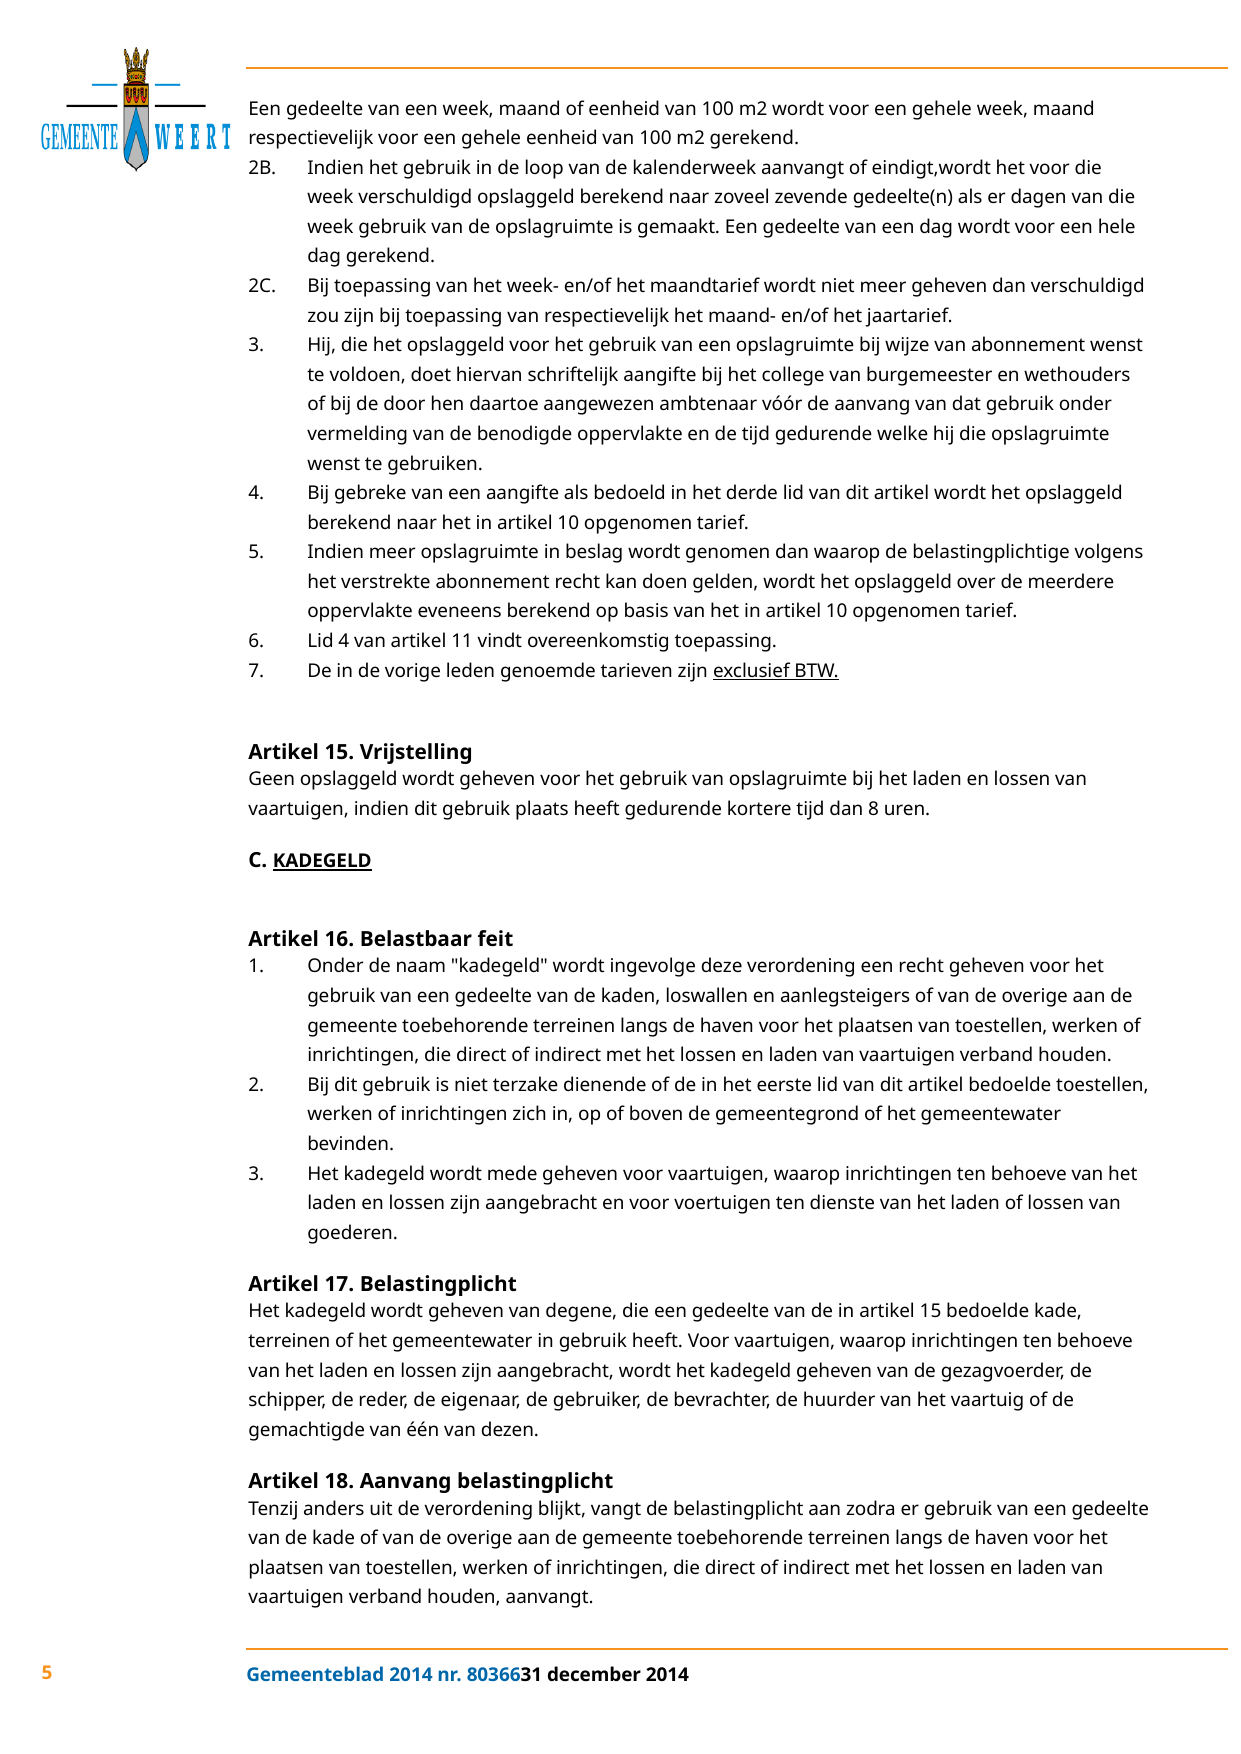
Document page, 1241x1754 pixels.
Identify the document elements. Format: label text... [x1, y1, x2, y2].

list Bij toepassing van het week- en/of het maandtarief wordt niet meer geheven dan verschuldigd zou zijn bij toepassing van respectievelijk het maand- en/of het jaartarief. [248, 272, 1152, 328]
text Geen opslaggeld wordt geheven voor het gebruik van opslagruimte bij het laden en lossen van vaartuigen, indien dit gebruik plaats heeft gedurende kortere tijd dan 8 uren. [248, 765, 1152, 821]
list Lid 4 van artikel 11 vindt overeenkomstig toepassing. [248, 627, 1152, 653]
text C. KADEGELD [248, 845, 1152, 874]
list Het kadegeld wordt mede geheven voor vaartuigen, waarop inrichtingen ten behoeve van het laden en lossen zijn aangebracht en voor voertuigen ten dienste van het laden of lossen van goederen. [248, 1160, 1152, 1244]
list De in de vorige leden genoemde tarieven zijn exclusief BTW. [248, 657, 1152, 683]
text Tenzij anders uit de verordening blijkt, vangt de belastingplicht aan zodra er gebruik van een gedeelte van de kade of van de overige aan de gemeente toebehorende terreinen langs de haven voor het plaatsen van toestellen, werken of inrichtingen, die direct of indirect met het lossen en laden van vaartuigen verband houden, aanvangt. [248, 1495, 1152, 1609]
text Artikel 17. Belastingplicht [248, 1269, 1152, 1298]
list Bij gebreke van een aangifte als bedoeld in het derde lid van dit artikel wordt het opslaggeld berekend naar het in artikel 10 opgenomen tarief. [248, 479, 1152, 535]
text Het kadegeld wordt geheven van degene, die een gedeelte van de in artikel 15 bedoelde kade, terreinen of het gemeentewater in gebruik heeft. Voor vaartuigen, waarop inrichtingen ten behoeve van het laden en lossen zijn aangebracht, wordt het kadegeld geheven van de gezagvoerder, de schipper, de reder, de eigenaar, de gebruiker, de bevrachter, de huurder van het vaartuig of de gemachtigde van één van dezen. [248, 1298, 1152, 1442]
text Een gedeelte van een week, maand of eenheid van 100 m2 wordt voor een gehele week, maand respectievelijk voor een gehele eenheid van 100 m2 gerekend. [248, 95, 1152, 150]
list Indien meer opslagruimte in beslag wordt genomen dan waarop de belastingplichtige volgens het verstrekte abonnement recht kan doen gelden, wordt het opslaggeld over de meerdere oppervlakte eveneens berekend op basis van het in artikel 10 opgenomen tarief. [248, 538, 1152, 623]
text Artikel 18. Aanvang belastingplicht [248, 1466, 1152, 1495]
list Onder de naam "kadegeld" wordt ingevolge deze verordening een recht geheven voor het gebruik van een gedeelte van de kaden, loswallen en aanlegsteigers of van de overige aan de gemeente toebehorende terreinen langs de haven voor het plaatsen van toestellen, werken of inrichtingen, die direct of indirect met het lossen en laden van vaartuigen verband houden. [248, 953, 1152, 1067]
list Indien het gebruik in de loop van de kalenderweek aanvangt of eindigt,wordt het voor die week verschuldigd opslaggeld berekend naar zoveel zevende gedeelte(n) als er dagen van die week gebruik van de opslagruimte is gemaakt. Een gedeelte van een dag wordt voor een hele dag gerekend. [248, 154, 1152, 268]
list Hij, die het opslaggeld voor het gebruik van een opslagruimte bij wijze van abonnement wenst te voldoen, doet hiervan schriftelijk aangifte bij het college van burgemeester en wethouders of bij de door hen daartoe aangewezen ambtenaar vóór de aanvang van dat gebruik onder vermelding van de benodigde oppervlakte en de tijd gedurende welke hij die opslagruimte wenst te gebruiken. [248, 331, 1152, 476]
text Artikel 16. Belastbaar feit [248, 924, 1152, 953]
text Artikel 15. Vrijstelling [248, 737, 1152, 765]
picture [41, 47, 231, 172]
list Bij dit gebruik is niet terzake dienende of de in het eerste lid van dit artikel bedoelde toestellen, werken of inrichtingen zich in, op of boven de gemeentegrond of het gemeentewater bevinden. [248, 1071, 1152, 1156]
